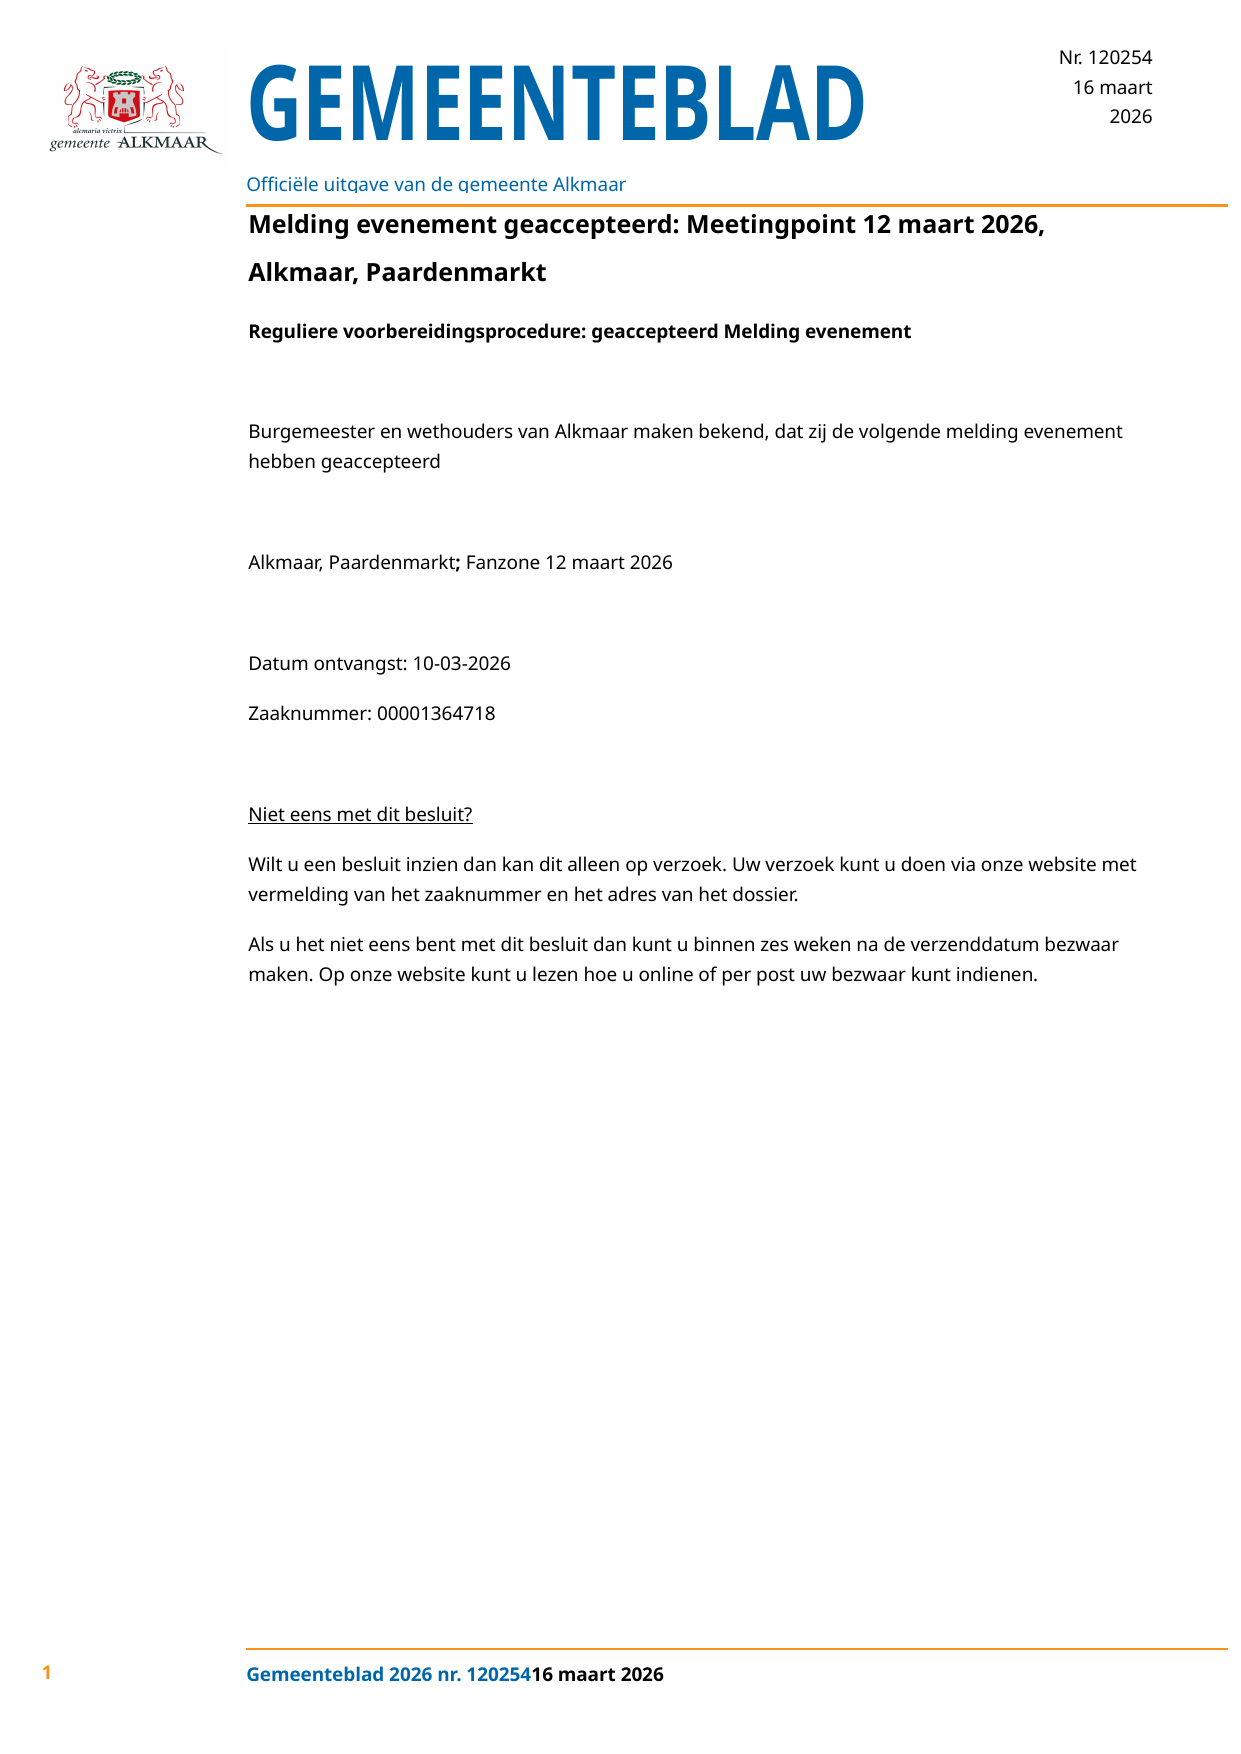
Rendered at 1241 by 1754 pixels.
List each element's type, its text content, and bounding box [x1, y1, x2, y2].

text Reguliere voorbereidingsprocedure: geaccepteerd Melding evenement [248, 318, 1152, 344]
text Zaaknummer: 00001364718 [248, 700, 1152, 726]
text Datum ontvangst: 10-03-2026 [248, 650, 1152, 676]
text Als u het niet eens bent met dit besluit dan kunt u binnen zes weken na de verzenddatum bezwaar maken. Op onze website kunt u lezen hoe u online of per post uw bezwaar kunt indienen. [248, 932, 1152, 987]
text Melding evenement geaccepteerd: Meetingpoint 12 maart 2026, Alkmaar, Paardenmarkt [248, 207, 1152, 288]
picture [41, 47, 231, 172]
text Niet eens met dit besluit? [248, 801, 1152, 827]
text Burgemeester en wethouders van Alkmaar maken bekend, dat zij de volgende melding evenement hebben geaccepteerd [248, 419, 1152, 474]
text Wilt u een besluit inzien dan kan dit alleen op verzoek. Uw verzoek kunt u doen via onze website met vermelding van het zaaknummer en het adres van het dossier. [248, 852, 1152, 907]
text Alkmaar, Paardenmarkt; Fanzone 12 maart 2026 [248, 549, 1152, 575]
